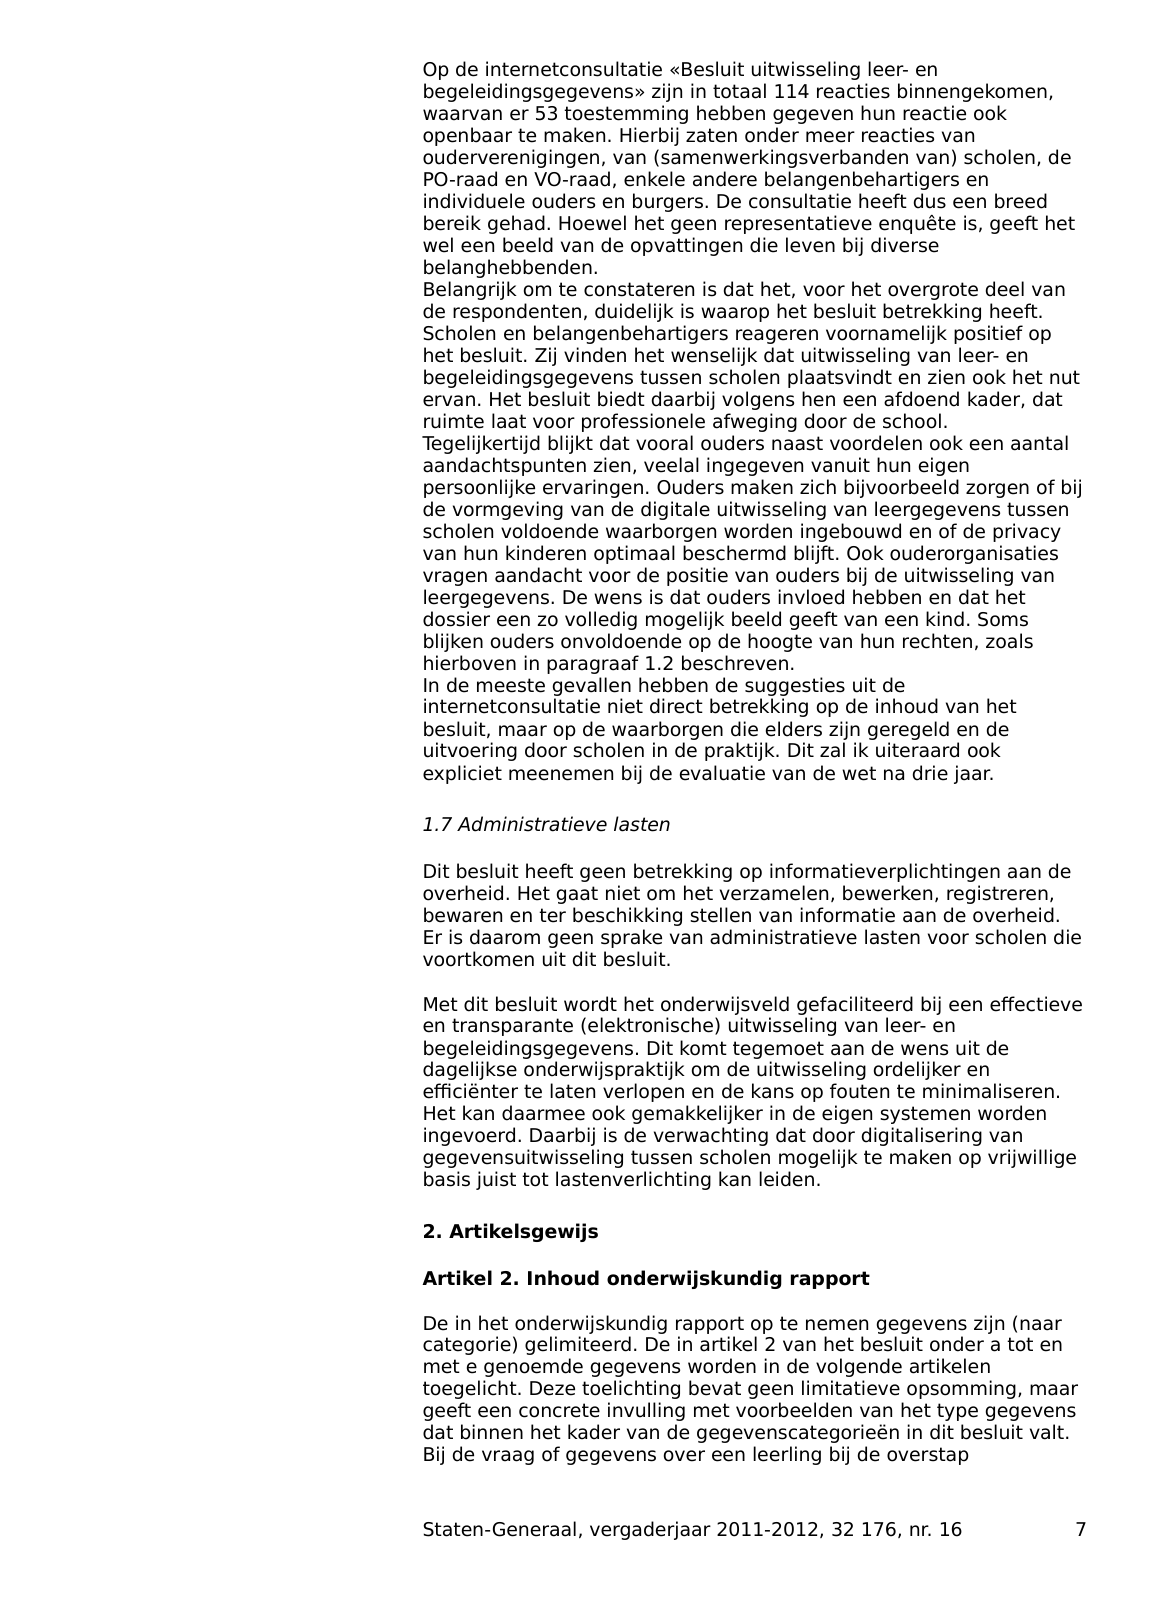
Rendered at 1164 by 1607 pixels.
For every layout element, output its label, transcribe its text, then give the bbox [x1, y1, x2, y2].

text In de meeste gevallen hebben de suggesties uit de internetconsultatie niet direct betrekking op de inhoud van het besluit, maar op de waarborgen die elders zijn geregeld en de uitvoering door scholen in de praktijk. Dit zal ik uiteraard ook expliciet meenemen bij de evaluatie van de wet na drie jaar. [422, 674, 1087, 784]
subtitle 2. Artikelsgewijs [422, 1221, 1087, 1243]
subtitle 1.7 Administratieve lasten [422, 814, 1087, 836]
subtitle Artikel 2. Inhoud onderwijskundig rapport [422, 1268, 1087, 1290]
text Met dit besluit wordt het onderwijsveld gefaciliteerd bij een effectieve en transparante (elektronische) uitwisseling van leer- en begeleidingsgegevens. Dit komt tegemoet aan de wens uit de dagelijkse onderwijspraktijk om de uitwisseling ordelijker en efficiënter te laten verlopen en de kans op fouten te minimaliseren. Het kan daarmee ook gemakkelijker in de eigen systemen worden ingevoerd. Daarbij is de verwachting dat door digitalisering van gegevensuitwisseling tussen scholen mogelijk te maken op vrijwillige basis juist tot lastenverlichting kan leiden. [422, 993, 1087, 1191]
text Tegelijkertijd blijkt dat vooral ouders naast voordelen ook een aantal aandachtspunten zien, veelal ingegeven vanuit hun eigen persoonlijke ervaringen. Ouders maken zich bijvoorbeeld zorgen of bij de vormgeving van de digitale uitwisseling van leergegevens tussen scholen voldoende waarborgen worden ingebouwd en of de privacy van hun kinderen optimaal beschermd blijft. Ook ouderorganisaties vragen aandacht voor de positie van ouders bij de uitwisseling van leergegevens. De wens is dat ouders invloed hebben en dat het dossier een zo volledig mogelijk beeld geeft van een kind. Soms blijken ouders onvoldoende op de hoogte van hun rechten, zoals hierboven in paragraaf 1.2 beschreven. [422, 433, 1087, 674]
text Belangrijk om te constateren is dat het, voor het overgrote deel van de respondenten, duidelijk is waarop het besluit betrekking heeft. Scholen en belangenbehartigers reageren voornamelijk positief op het besluit. Zij vinden het wenselijk dat uitwisseling van leer- en begeleidingsgegevens tussen scholen plaatsvindt en zien ook het nut ervan. Het besluit biedt daarbij volgens hen een afdoend kader, dat ruimte laat voor professionele afweging door de school. [422, 279, 1087, 433]
text Op de internetconsultatie «Besluit uitwisseling leer- en begeleidingsgegevens» zijn in totaal 114 reacties binnengekomen, waarvan er 53 toestemming hebben gegeven hun reactie ook openbaar te maken. Hierbij zaten onder meer reacties van ouderverenigingen, van (samenwerkingsverbanden van) scholen, de PO-raad en VO-raad, enkele andere belangenbehartigers en individuele ouders en burgers. De consultatie heeft dus een breed bereik gehad. Hoewel het geen representatieve enquête is, geeft het wel een beeld van de opvattingen die leven bij diverse belanghebbenden. [422, 59, 1087, 279]
text Dit besluit heeft geen betrekking op informatieverplichtingen aan de overheid. Het gaat niet om het verzamelen, bewerken, registreren, bewaren en ter beschikking stellen van informatie aan de overheid. Er is daarom geen sprake van administratieve lasten voor scholen die voortkomen uit dit besluit. [422, 861, 1087, 971]
text De in het onderwijskundig rapport op te nemen gegevens zijn (naar categorie) gelimiteerd. De in artikel 2 van het besluit onder a tot en met e genoemde gegevens worden in de volgende artikelen toegelicht. Deze toelichting bevat geen limitatieve opsomming, maar geeft een concrete invulling met voorbeelden van het type gegevens dat binnen het kader van de gegevenscategorieën in dit besluit valt. Bij de vraag of gegevens over een leerling bij de overstap [422, 1312, 1087, 1466]
